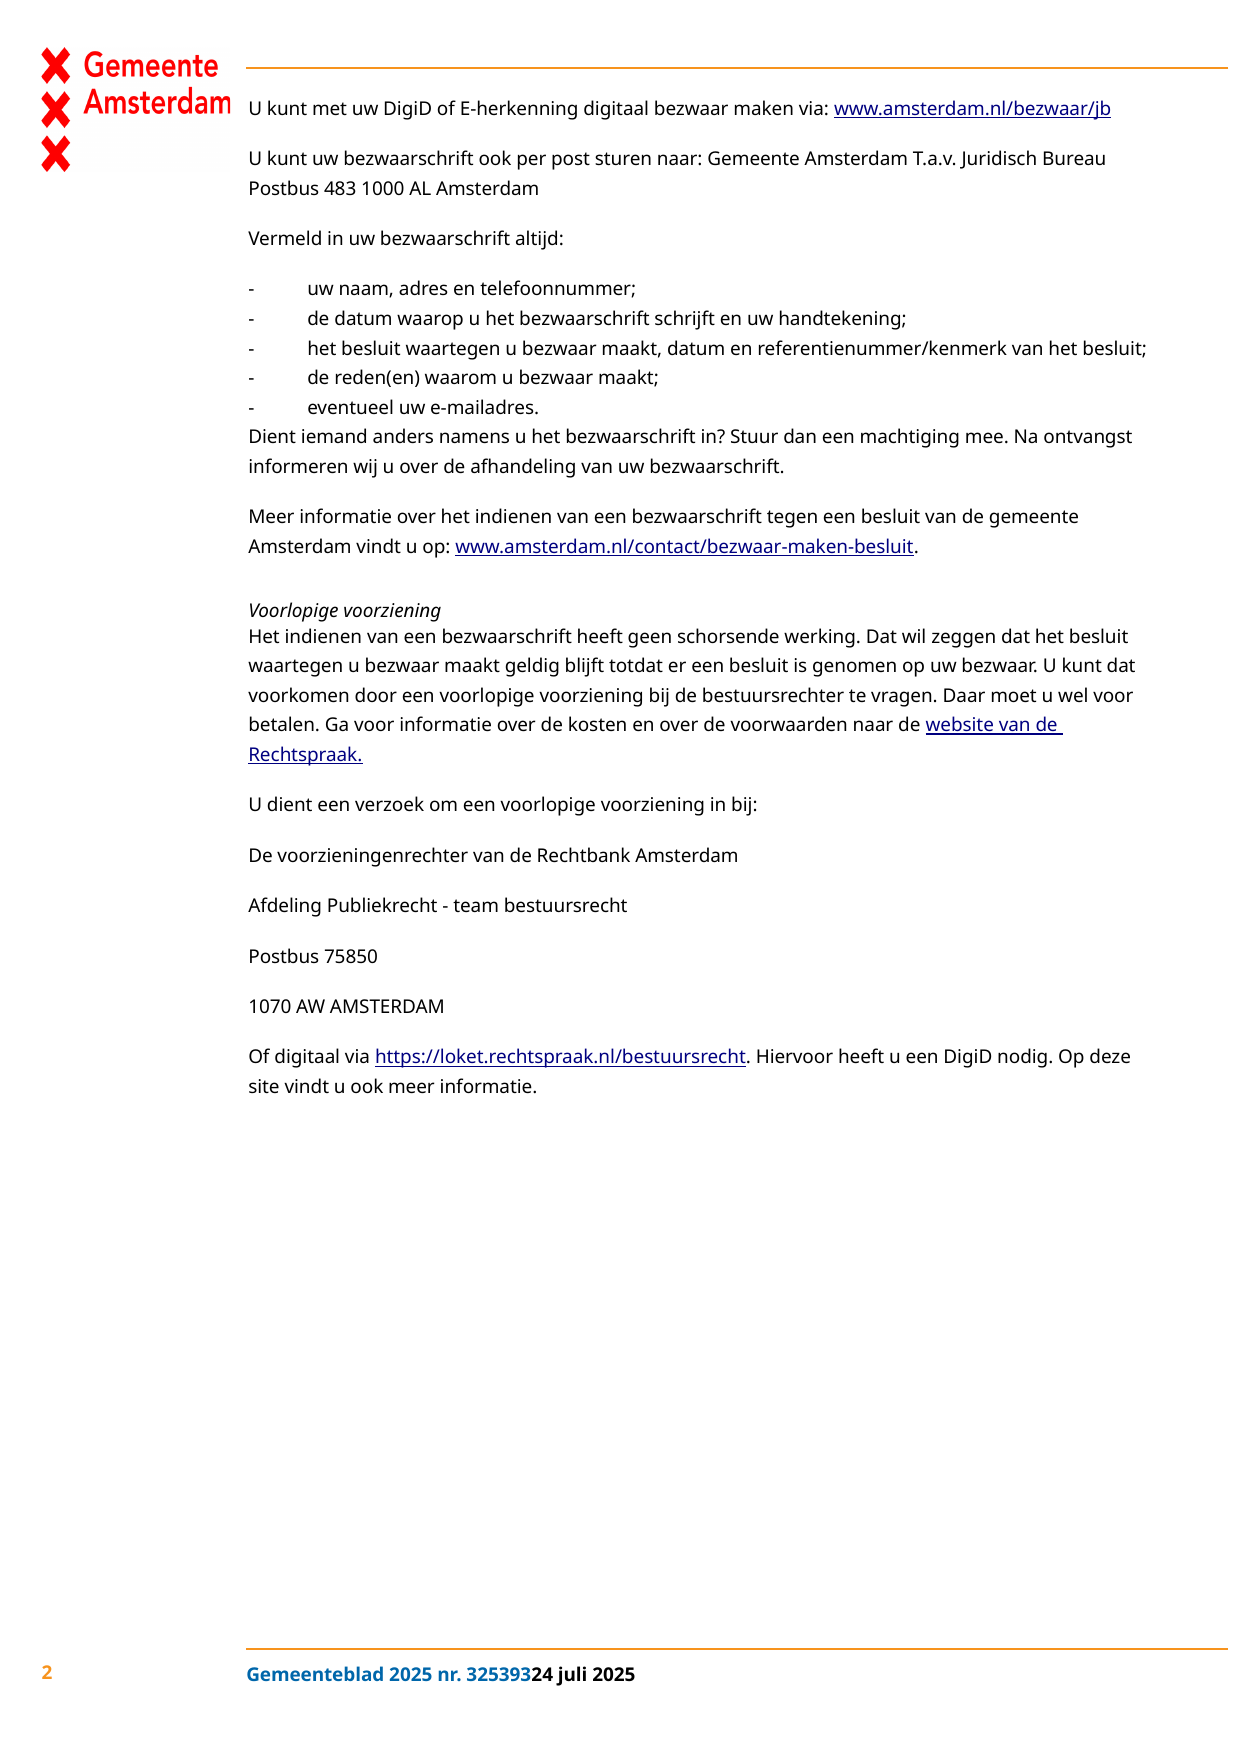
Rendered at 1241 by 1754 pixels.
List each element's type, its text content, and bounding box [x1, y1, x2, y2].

list het besluit waartegen u bezwaar maakt, datum en referentienummer/kenmerk van het besluit; [248, 335, 1152, 361]
list de datum waarop u het bezwaarschrift schrijft en uw handtekening; [248, 305, 1152, 331]
list de reden(en) waarom u bezwaar maakt; [248, 364, 1152, 390]
list eventueel uw e-mailadres. [248, 394, 1152, 420]
text Vermeld in uw bezwaarschrift altijd: [248, 225, 1152, 251]
text Het indienen van een bezwaarschrift heeft geen schorsende werking. Dat wil zeggen dat het besluit waartegen u bezwaar maakt geldig blijft totdat er een besluit is genomen op uw bezwaar. U kunt dat voorkomen door een voorlopige voorziening bij de bestuursrechter te vragen. Daar moet u wel voor betalen. Ga voor informatie over de kosten en over de voorwaarden naar de website van de Rechtspraak. [248, 623, 1152, 767]
text U kunt uw bezwaarschrift ook per post sturen naar: Gemeente Amsterdam T.a.v. Juridisch Bureau Postbus 483 1000 AL Amsterdam [248, 145, 1152, 201]
text Dient iemand anders namens u het bezwaarschrift in? Stuur dan een machtiging mee. Na ontvangst informeren wij u over de afhandeling van uw bezwaarschrift. [248, 423, 1152, 479]
picture [41, 47, 231, 172]
text Meer informatie over het indienen van een bezwaarschrift tegen een besluit van de gemeente Amsterdam vindt u op: www.amsterdam.nl/contact/bezwaar-maken-besluit. [248, 503, 1152, 559]
text Of digitaal via https://loket.rechtspraak.nl/bestuursrecht. Hiervoor heeft u een DigiD nodig. Op deze site vindt u ook meer informatie. [248, 1044, 1152, 1099]
text 1070 AW AMSTERDAM [248, 993, 1152, 1019]
text De voorzieningenrechter van de Rechtbank Amsterdam [248, 842, 1152, 868]
text Postbus 75850 [248, 943, 1152, 968]
text Afdeling Publiekrecht - team bestuursrecht [248, 892, 1152, 918]
list uw naam, adres en telefoonnummer; [248, 276, 1152, 301]
text Voorlopige voorziening [248, 597, 1152, 623]
text U dient een verzoek om een voorlopige voorziening in bij: [248, 792, 1152, 817]
text U kunt met uw DigiD of E-herkenning digitaal bezwaar maken via: www.amsterdam.nl/bezwaar/jb [248, 95, 1152, 121]
